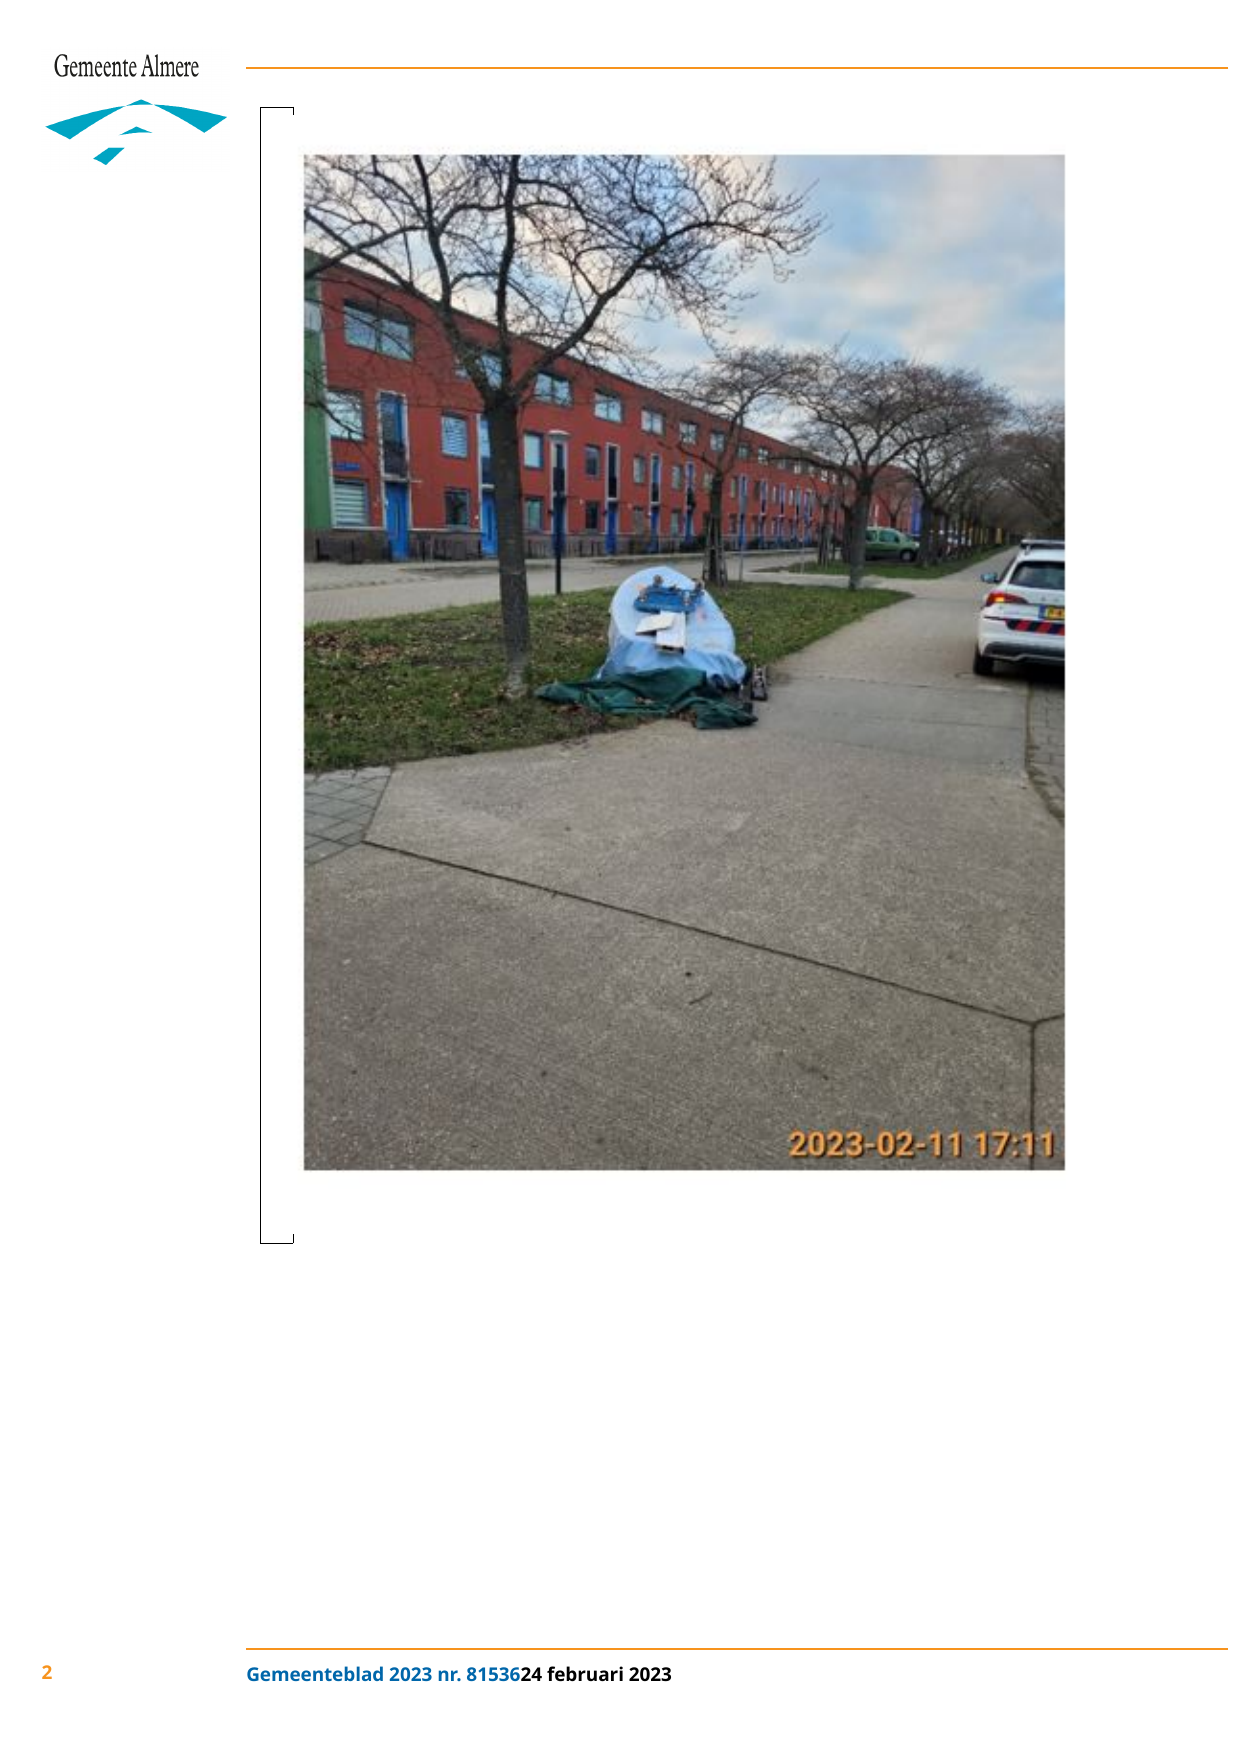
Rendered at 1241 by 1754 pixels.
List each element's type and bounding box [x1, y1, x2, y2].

picture [268, 115, 1096, 1234]
picture [41, 47, 231, 172]
